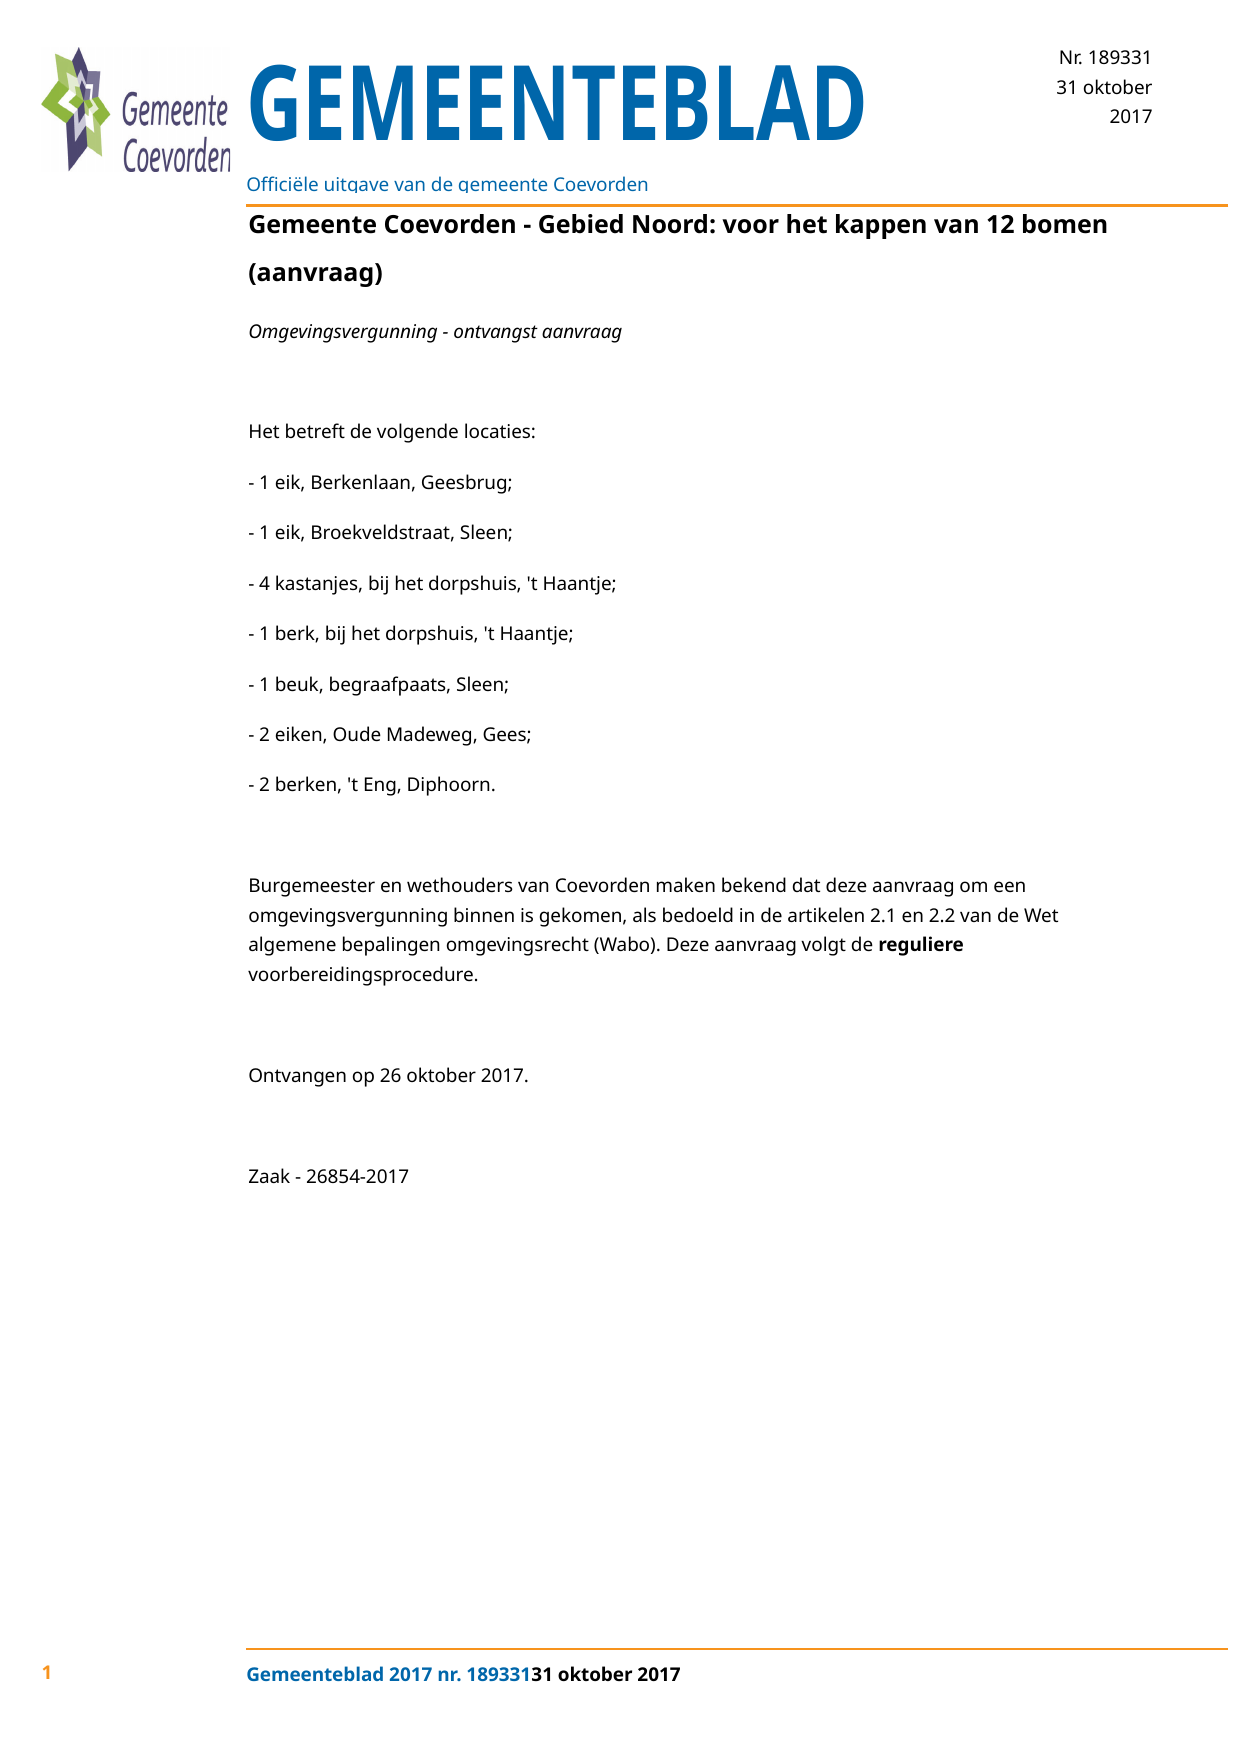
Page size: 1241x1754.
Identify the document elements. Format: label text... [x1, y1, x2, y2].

text - 2 eiken, Oude Madeweg, Gees; [248, 721, 1152, 747]
text Burgemeester en wethouders van Coevorden maken bekend dat deze aanvraag om een omgevingsvergunning binnen is gekomen, als bedoeld in de artikelen 2.1 en 2.2 van de Wet algemene bepalingen omgevingsrecht (Wabo). Deze aanvraag volgt de reguliere voorbereidingsprocedure. [248, 872, 1152, 987]
text - 1 eik, Berkenlaan, Geesbrug; [248, 469, 1152, 495]
text Het betreft de volgende locaties: [248, 419, 1152, 444]
picture [41, 47, 231, 172]
text - 4 kastanjes, bij het dorpshuis, 't Haantje; [248, 570, 1152, 596]
text - 2 berken, 't Eng, Diphoorn. [248, 772, 1152, 797]
text Zaak - 26854-2017 [248, 1163, 1152, 1189]
text - 1 beuk, begraafpaats, Sleen; [248, 671, 1152, 697]
text - 1 berk, bij het dorpshuis, 't Haantje; [248, 620, 1152, 646]
text Gemeente Coevorden - Gebied Noord: voor het kappen van 12 bomen (aanvraag) [248, 207, 1152, 288]
text Ontvangen op 26 oktober 2017. [248, 1062, 1152, 1088]
text Omgevingsvergunning - ontvangst aanvraag [248, 318, 1152, 344]
text - 1 eik, Broekveldstraat, Sleen; [248, 519, 1152, 545]
